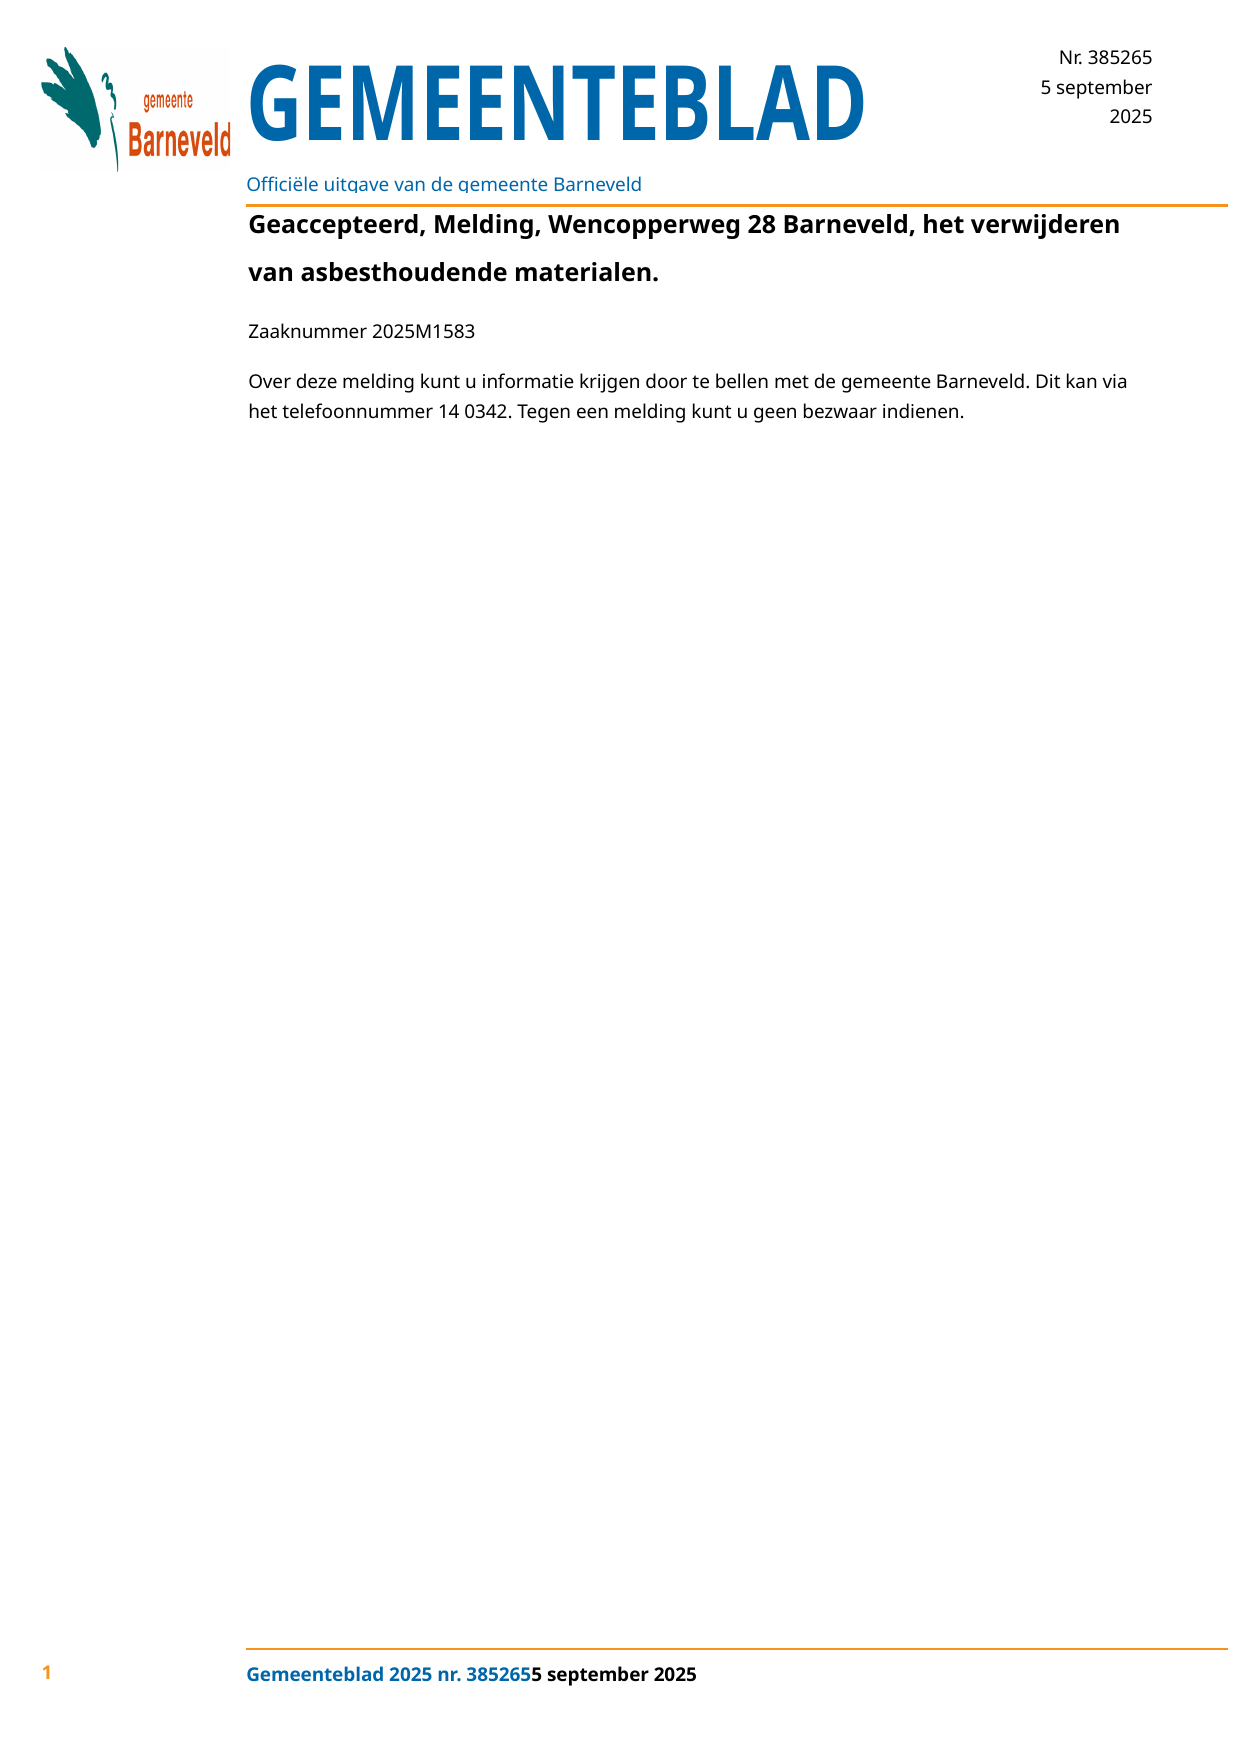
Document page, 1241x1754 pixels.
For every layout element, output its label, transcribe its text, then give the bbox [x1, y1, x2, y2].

text Over deze melding kunt u informatie krijgen door te bellen met de gemeente Barneveld. Dit kan via het telefoonnummer 14 0342. Tegen een melding kunt u geen bezwaar indienen. [248, 368, 1152, 424]
picture [41, 47, 231, 172]
text Zaaknummer 2025M1583 [248, 318, 1152, 344]
text Geaccepteerd, Melding, Wencopperweg 28 Barneveld, het verwijderen van asbesthoudende materialen. [248, 207, 1152, 288]
